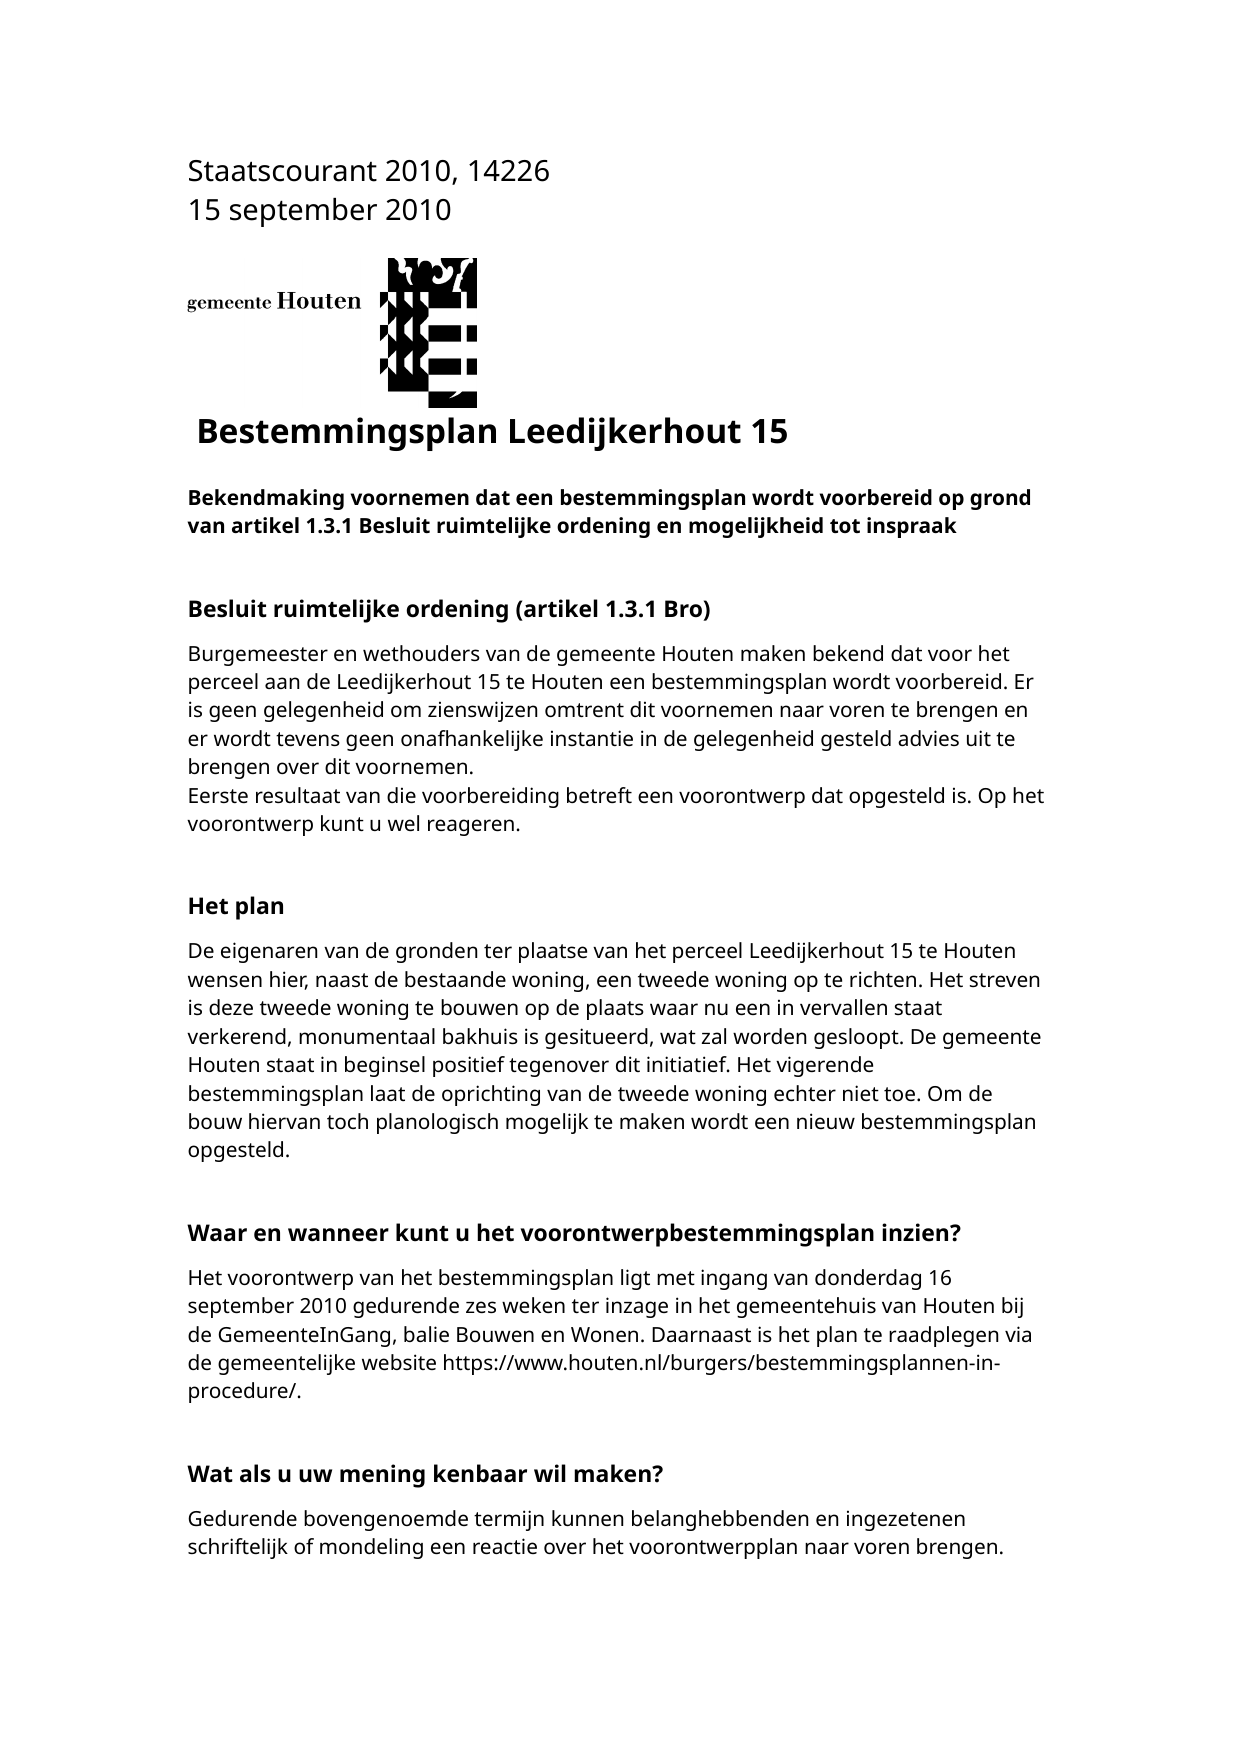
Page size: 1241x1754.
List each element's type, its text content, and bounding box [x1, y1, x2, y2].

text Het voorontwerp van het bestemmingsplan ligt met ingang van donderdag 16 september 2010 gedurende zes weken ter inzage in het gemeentehuis van Houten bij de GemeenteInGang, balie Bouwen en Wonen. Daarnaast is het plan te raadplegen via de gemeentelijke website https://www.houten.nl/burgers/bestemmingsplannen-in-procedure/. [187, 1263, 1053, 1405]
subtitle Wat als u uw mening kenbaar wil maken? [187, 1457, 1053, 1489]
text Burgemeester en wethouders van de gemeente Houten maken bekend dat voor het perceel aan de Leedijkerhout 15 te Houten een bestemmingsplan wordt voorbereid. Er is geen gelegenheid om zienswijzen omtrent dit voornemen naar voren te brengen en er wordt tevens geen onafhankelijke instantie in de gelegenheid gesteld advies uit te brengen over dit voornemen. [187, 639, 1053, 781]
text Staatscourant 2010, 14226 [187, 150, 1053, 190]
subtitle Waar en wanneer kunt u het voorontwerpbestemmingsplan inzien? [187, 1217, 1053, 1248]
subtitle Besluit ruimtelijke ordening (artikel 1.3.1 Bro) [187, 592, 1053, 624]
picture [187, 258, 477, 408]
text Gedurende bovengenoemde termijn kunnen belanghebbenden en ingezetenen schriftelijk of mondeling een reactie over het voorontwerpplan naar voren brengen. [187, 1504, 1053, 1561]
text 15 september 2010 [187, 190, 1053, 229]
text Bekendmaking voornemen dat een bestemmingsplan wordt voorbereid op grond van artikel 1.3.1 Besluit ruimtelijke ordening en mogelijkheid tot inspraak [187, 483, 1053, 540]
subtitle Bestemmingsplan Leedijkerhout 15 [187, 271, 1053, 453]
text De eigenaren van de gronden ter plaatse van het perceel Leedijkerhout 15 te Houten wensen hier, naast de bestaande woning, een tweede woning op te richten. Het streven is deze tweede woning te bouwen op de plaats waar nu een in vervallen staat verkerend, monumentaal bakhuis is gesitueerd, wat zal worden gesloopt. De gemeente Houten staat in beginsel positief tegenover dit initiatief. Het vigerende bestemmingsplan laat de oprichting van de tweede woning echter niet toe. Om de bouw hiervan toch planologisch mogelijk te maken wordt een nieuw bestemmingsplan opgesteld. [187, 937, 1053, 1164]
subtitle Het plan [187, 890, 1053, 922]
text Eerste resultaat van die voorbereiding betreft een voorontwerp dat opgesteld is. Op het voorontwerp kunt u wel reageren. [187, 781, 1053, 838]
